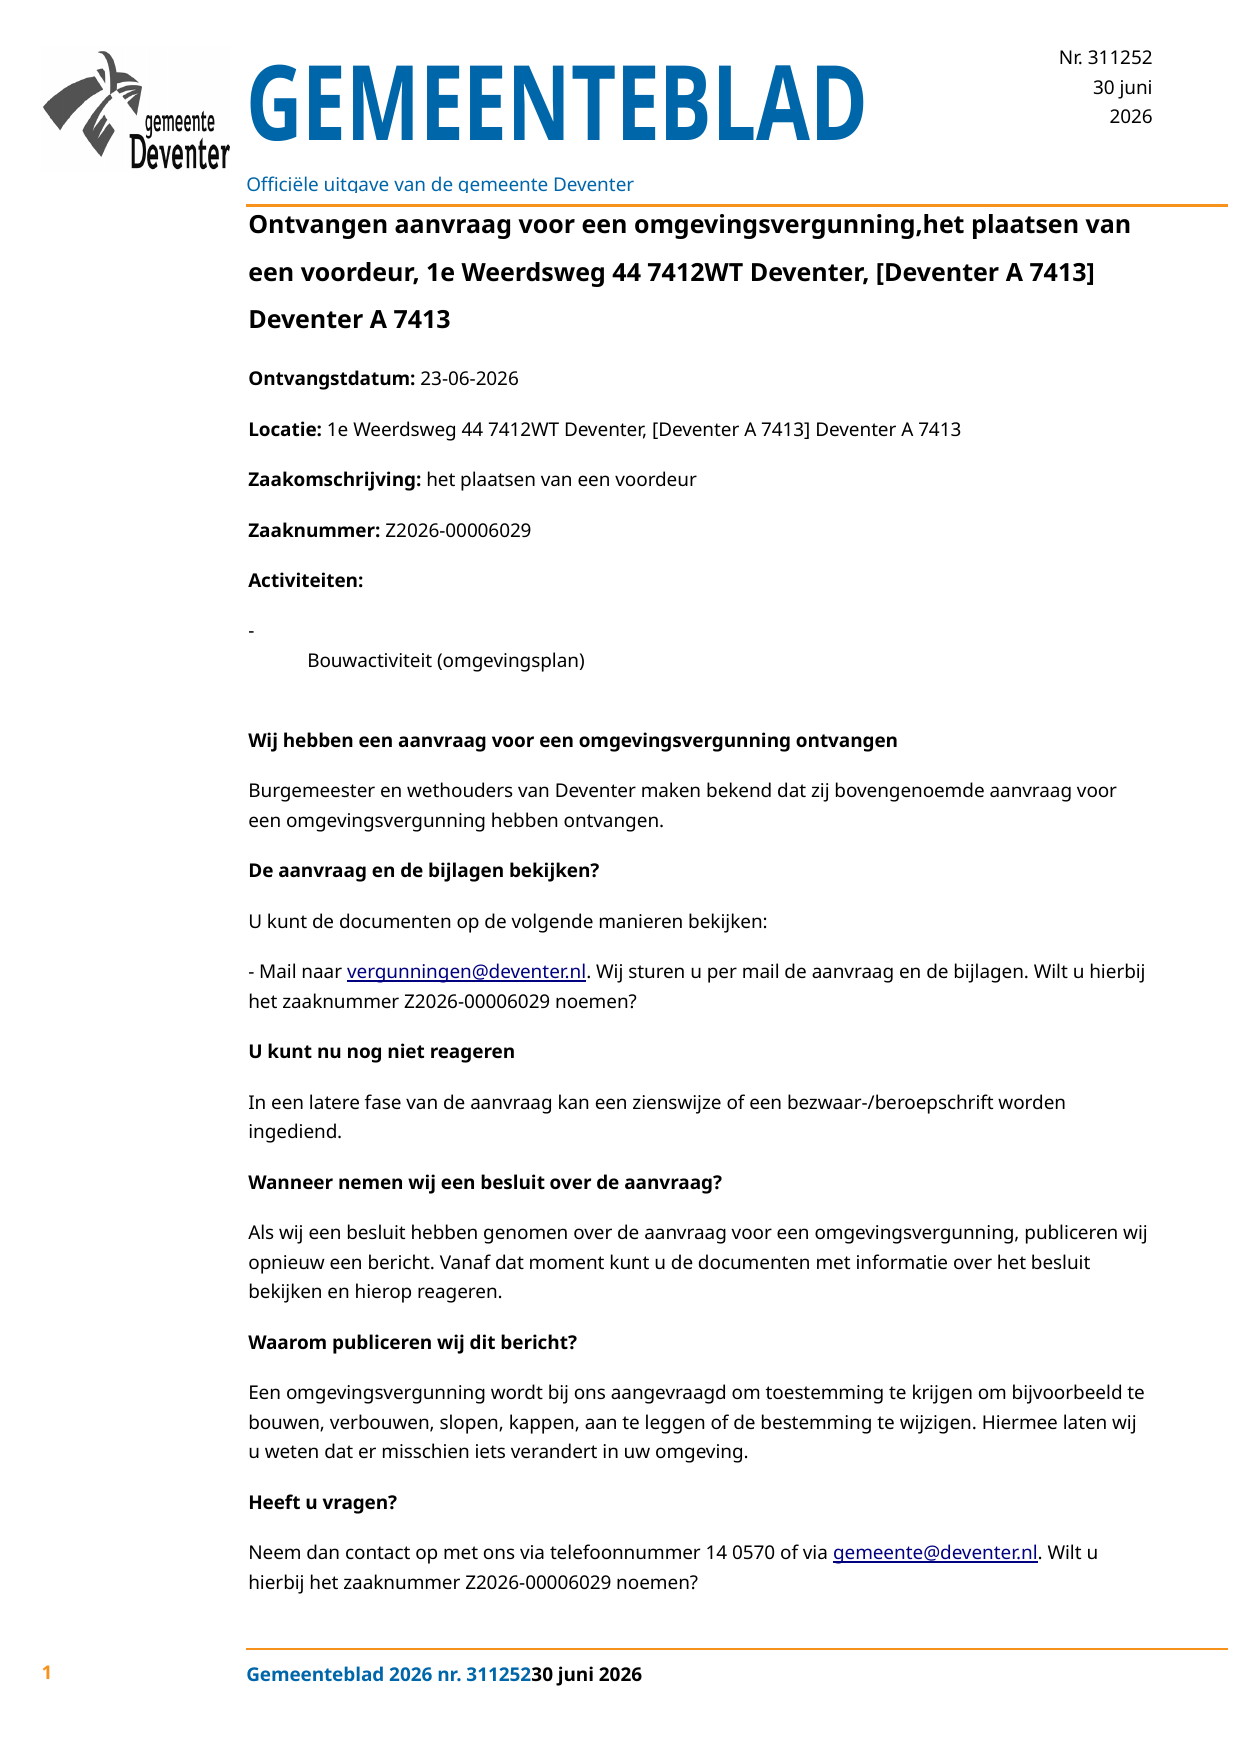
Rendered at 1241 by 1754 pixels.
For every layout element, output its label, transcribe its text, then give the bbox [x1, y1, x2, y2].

text Een omgevingsvergunning wordt bij ons aangevraagd om toestemming te krijgen om bijvoorbeeld te bouwen, verbouwen, slopen, kappen, aan te leggen of de bestemming te wijzigen. Hiermee laten wij u weten dat er misschien iets verandert in uw omgeving. [248, 1379, 1152, 1464]
text Zaaknummer: Z2026-00006029 [248, 517, 1152, 542]
text Als wij een besluit hebben genomen over de aanvraag voor een omgevingsvergunning, publiceren wij opnieuw een bericht. Vanaf dat moment kunt u de documenten met informatie over het besluit bekijken en hierop reageren. [248, 1219, 1152, 1304]
text U kunt de documenten op de volgende manieren bekijken: [248, 908, 1152, 934]
text Wij hebben een aanvraag voor een omgevingsvergunning ontvangen [248, 727, 1152, 753]
text Waarom publiceren wij dit bericht? [248, 1329, 1152, 1354]
text Ontvangstdatum: 23-06-2026 [248, 366, 1152, 391]
text In een latere fase van de aanvraag kan een zienswijze of een bezwaar-/beroepschrift worden ingediend. [248, 1089, 1152, 1144]
list Bouwactiviteit (omgevingsplan) [248, 647, 1152, 673]
text Activiteiten: [248, 567, 1152, 593]
text De aanvraag en de bijlagen bekijken? [248, 858, 1152, 883]
text Neem dan contact op met ons via telefoonnummer 14 0570 of via gemeente@deventer.nl. Wilt u hierbij het zaaknummer Z2026-00006029 noemen? [248, 1539, 1152, 1594]
text Ontvangen aanvraag voor een omgevingsvergunning,het plaatsen van een voordeur, 1e Weerdsweg 44 7412WT Deventer, [Deventer A 7413] Deventer A 7413 [248, 207, 1152, 336]
text Heeft u vragen? [248, 1489, 1152, 1514]
text Wanneer nemen wij een besluit over de aanvraag? [248, 1169, 1152, 1194]
text - Mail naar vergunningen@deventer.nl. Wij sturen u per mail de aanvraag en de bijlagen. Wilt u hierbij het zaaknummer Z2026-00006029 noemen? [248, 958, 1152, 1014]
text Locatie: 1e Weerdsweg 44 7412WT Deventer, [Deventer A 7413] Deventer A 7413 [248, 416, 1152, 442]
text U kunt nu nog niet reageren [248, 1038, 1152, 1064]
picture [41, 47, 231, 172]
text Burgemeester en wethouders van Deventer maken bekend dat zij bovengenoemde aanvraag voor een omgevingsvergunning hebben ontvangen. [248, 778, 1152, 833]
text Zaakomschrijving: het plaatsen van een voordeur [248, 466, 1152, 492]
